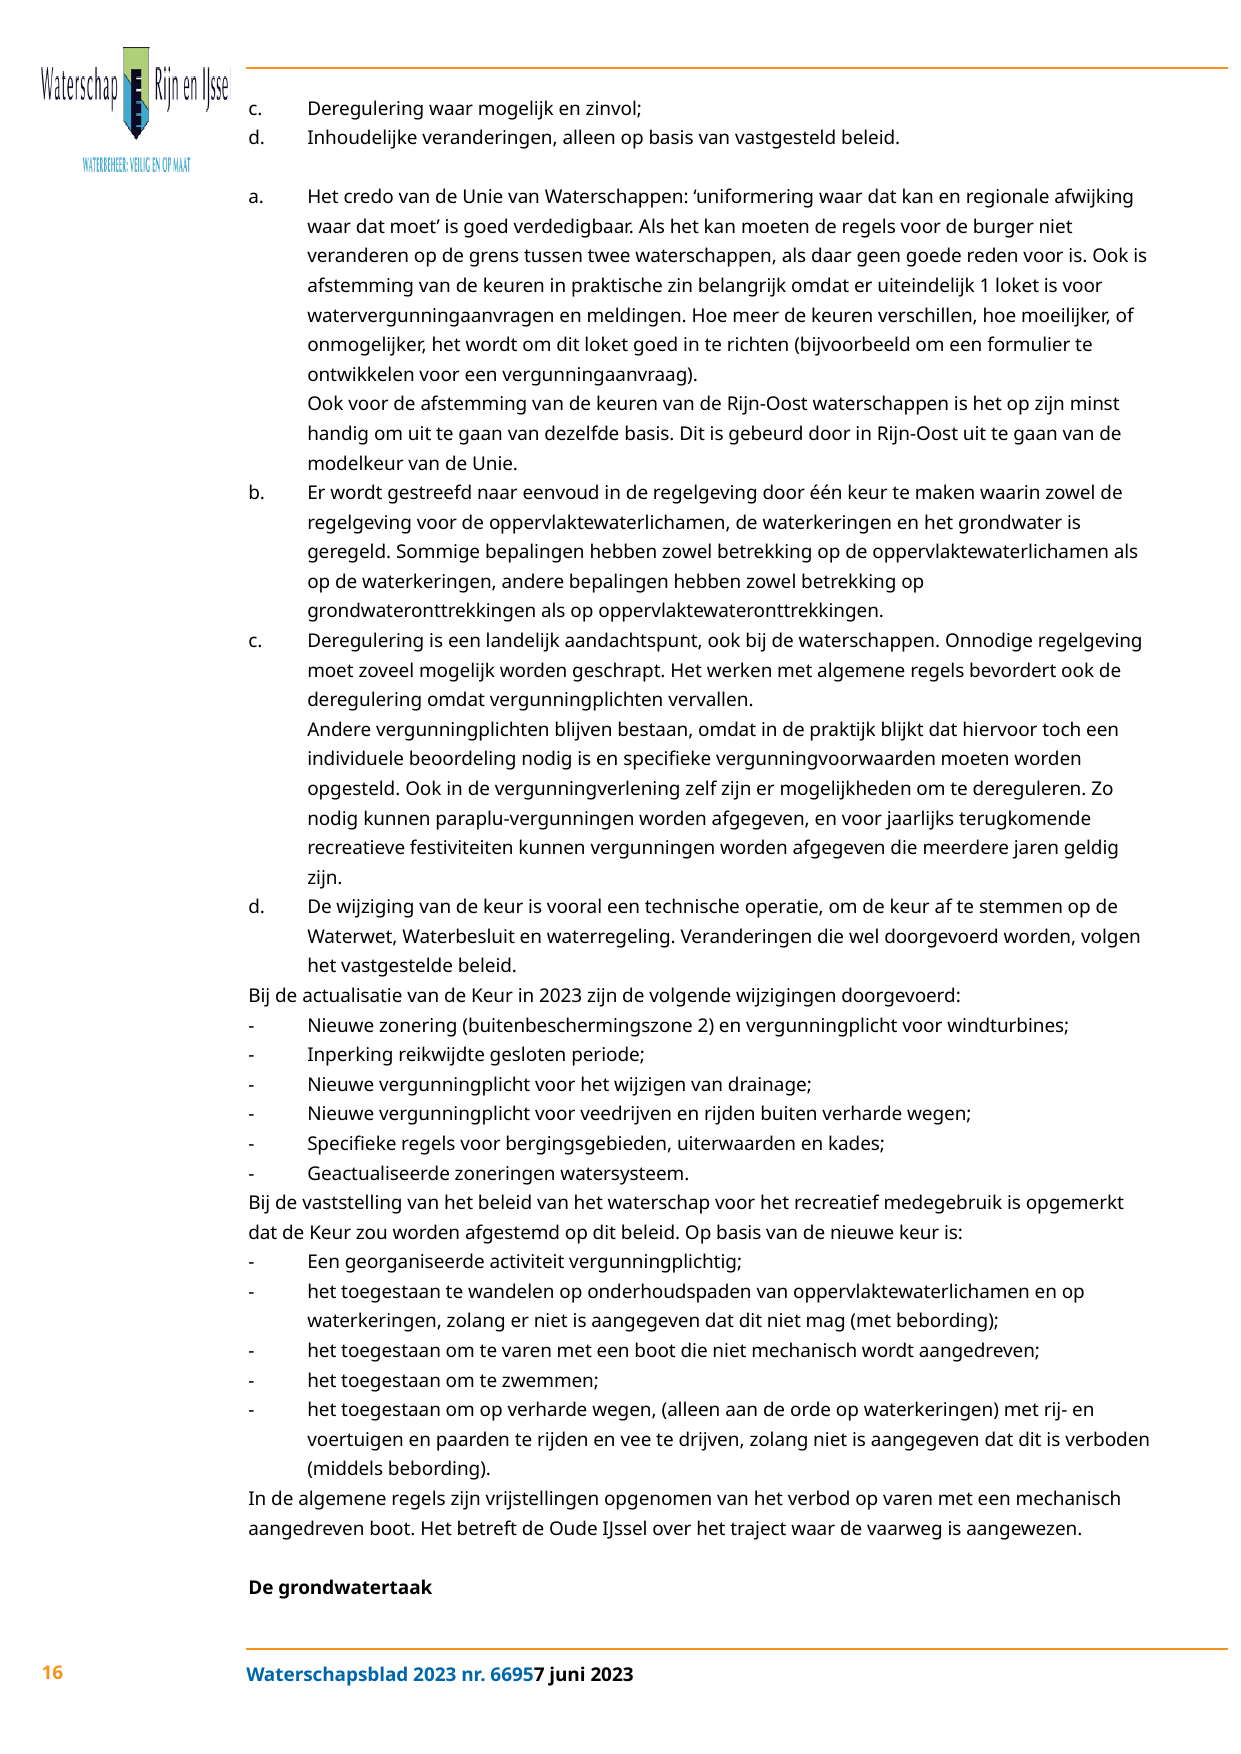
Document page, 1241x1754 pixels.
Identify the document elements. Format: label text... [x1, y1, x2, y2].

list Andere vergunningplichten blijven bestaan, omdat in de praktijk blijkt dat hiervoor toch een individuele beoordeling nodig is en specifieke vergunningvoorwaarden moeten worden opgesteld. Ook in de vergunningverlening zelf zijn er mogelijkheden om te dereguleren. Zo nodig kunnen paraplu-vergunningen worden afgegeven, en voor jaarlijks terugkomende recreatieve festiviteiten kunnen vergunningen worden afgegeven die meerdere jaren geldig zijn. [248, 716, 1152, 890]
text In de algemene regels zijn vrijstellingen opgenomen van het verbod op varen met een mechanisch aangedreven boot. Het betreft de Oude IJssel over het traject waar de vaarweg is aangewezen. [248, 1485, 1152, 1541]
text Bij de actualisatie van de Keur in 2023 zijn de volgende wijzigingen doorgevoerd: [248, 982, 1152, 1008]
text De grondwatertaak [248, 1574, 1152, 1600]
list Er wordt gestreefd naar eenvoud in de regelgeving door één keur te maken waarin zowel de regelgeving voor de oppervlaktewaterlichamen, de waterkeringen en het grondwater is geregeld. Sommige bepalingen hebben zowel betrekking op de oppervlaktewaterlichamen als op de waterkeringen, andere bepalingen hebben zowel betrekking op grondwateronttrekkingen als op oppervlaktewateronttrekkingen. [248, 479, 1152, 623]
list Inperking reikwijdte gesloten periode; [248, 1041, 1152, 1067]
list het toegestaan om te zwemmen; [248, 1367, 1152, 1393]
list Het credo van de Unie van Waterschappen: ‘uniformering waar dat kan en regionale afwijking waar dat moet’ is goed verdedigbaar. Als het kan moeten de regels voor de burger niet veranderen op de grens tussen twee waterschappen, als daar geen goede reden voor is. Ook is afstemming van de keuren in praktische zin belangrijk omdat er uiteindelijk 1 loket is voor watervergunningaanvragen en meldingen. Hoe meer de keuren verschillen, hoe moeilijker, of onmogelijker, het wordt om dit loket goed in te richten (bijvoorbeeld om een formulier te ontwikkelen voor een vergunningaanvraag). [248, 183, 1152, 387]
list Ook voor de afstemming van de keuren van de Rijn-Oost waterschappen is het op zijn minst handig om uit te gaan van dezelfde basis. Dit is gebeurd door in Rijn-Oost uit te gaan van de modelkeur van de Unie. [248, 391, 1152, 476]
list Specifieke regels voor bergingsgebieden, uiterwaarden en kades; [248, 1130, 1152, 1156]
list Inhoudelijke veranderingen, alleen op basis van vastgesteld beleid. [248, 124, 1152, 150]
list het toegestaan om op verharde wegen, (alleen aan de orde op waterkeringen) met rij- en voertuigen en paarden te rijden en vee te drijven, zolang niet is aangegeven dat dit is verboden (middels bebording). [248, 1396, 1152, 1481]
list het toegestaan te wandelen op onderhoudspaden van oppervlaktewaterlichamen en op waterkeringen, zolang er niet is aangegeven dat dit niet mag (met bebording); [248, 1278, 1152, 1333]
list Deregulering waar mogelijk en zinvol; [248, 95, 1152, 121]
list Een georganiseerde activiteit vergunningplichtig; [248, 1248, 1152, 1274]
list het toegestaan om te varen met een boot die niet mechanisch wordt aangedreven; [248, 1337, 1152, 1363]
list Nieuwe vergunningplicht voor veedrijven en rijden buiten verharde wegen; [248, 1101, 1152, 1126]
picture [41, 47, 231, 172]
list Nieuwe zonering (buitenbeschermingszone 2) en vergunningplicht voor windturbines; [248, 1012, 1152, 1038]
list De wijziging van de keur is vooral een technische operatie, om de keur af te stemmen op de Waterwet, Waterbesluit en waterregeling. Veranderingen die wel doorgevoerd worden, volgen het vastgestelde beleid. [248, 893, 1152, 978]
list Nieuwe vergunningplicht voor het wijzigen van drainage; [248, 1071, 1152, 1097]
text Bij de vaststelling van het beleid van het waterschap voor het recreatief medegebruik is opgemerkt dat de Keur zou worden afgestemd op dit beleid. Op basis van de nieuwe keur is: [248, 1189, 1152, 1245]
list Deregulering is een landelijk aandachtspunt, ook bij de waterschappen. Onnodige regelgeving moet zoveel mogelijk worden geschrapt. Het werken met algemene regels bevordert ook de deregulering omdat vergunningplichten vervallen. [248, 627, 1152, 712]
list Geactualiseerde zoneringen watersysteem. [248, 1160, 1152, 1186]
